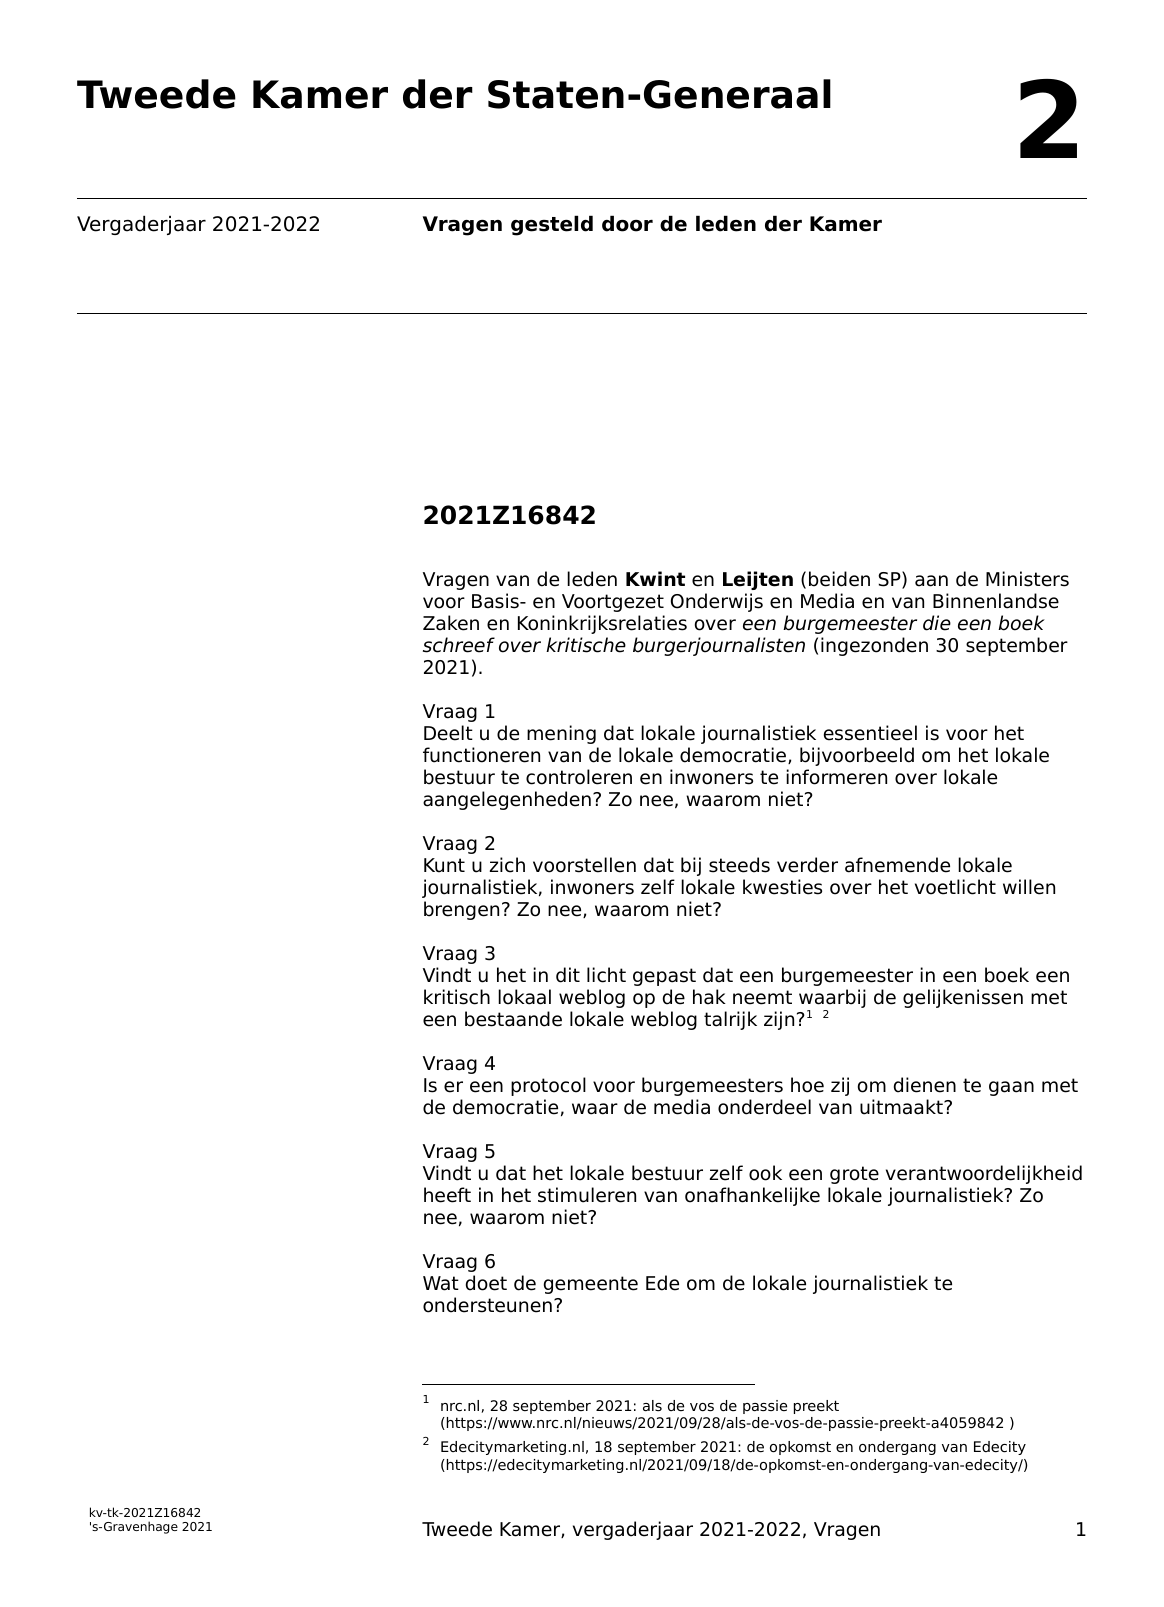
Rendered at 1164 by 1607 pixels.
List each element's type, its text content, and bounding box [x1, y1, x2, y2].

text kv-tk-2021Z16842 [88, 1506, 323, 1520]
text 's-Gravenhage 2021 [88, 1520, 323, 1534]
text Vindt u dat het lokale bestuur zelf ook een grote verantwoordelijkheid heeft in het stimuleren van onafhankelijke lokale journalistiek? Zo nee, waarom niet? [422, 1163, 1087, 1229]
table_header Tweede Kamer der Staten-Generaal [77, 59, 886, 198]
text 2021Z16842 [422, 501, 1087, 531]
text Vraag 1 [422, 701, 1087, 723]
text Vraag 4 [422, 1053, 1087, 1075]
text Kunt u zich voorstellen dat bij steeds verder afnemende lokale journalistiek, inwoners zelf lokale kwesties over het voetlicht willen brengen? Zo nee, waarom niet? [422, 855, 1087, 921]
text Vraag 5 [422, 1141, 1087, 1163]
text Vraag 6 [422, 1251, 1087, 1273]
text Is er een protocol voor burgemeesters hoe zij om dienen te gaan met de democratie, waar de media onderdeel van uitmaakt? [422, 1075, 1087, 1119]
text Wat doet de gemeente Ede om de lokale journalistiek te ondersteunen? [422, 1273, 1087, 1317]
table_header 2 [886, 59, 1087, 198]
text Edecitymarketing.nl, 18 september 2021: de opkomst en ondergang van Edecity (https://edecitymarketing.nl/2021/09/18/de-opkomst-en-ondergang-van-edecity/) [422, 1435, 1087, 1474]
text Vragen van de leden Kwint en Leijten (beiden SP) aan de Ministers voor Basis- en Voortgezet Onderwijs en Media en van Binnenlandse Zaken en Koninkrijksrelaties over een burgemeester die een boek schreef over kritische burgerjournalisten (ingezonden 30 september 2021). [422, 569, 1087, 679]
table_cell Vergaderjaar 2021-2022 [77, 199, 422, 313]
text Vindt u het in dit licht gepast dat een burgemeester in een boek een kritisch lokaal weblog op de hak neemt waarbij de gelijkenissen met een bestaande lokale weblog talrijk zijn? [422, 965, 1087, 1031]
text Vraag 2 [422, 833, 1087, 855]
text Vraag 3 [422, 943, 1087, 965]
text Deelt u de mening dat lokale journalistiek essentieel is voor het functioneren van de lokale democratie, bijvoorbeeld om het lokale bestuur te controleren en inwoners te informeren over lokale aangelegenheden? Zo nee, waarom niet? [422, 723, 1087, 811]
table_cell Vragen gesteld door de leden der Kamer [422, 199, 1087, 313]
text nrc.nl, 28 september 2021: als de vos de passie preekt (https://www.nrc.nl/nieuws/2021/09/28/als-de-vos-de-passie-preekt-a4059842 ) [422, 1393, 1087, 1432]
